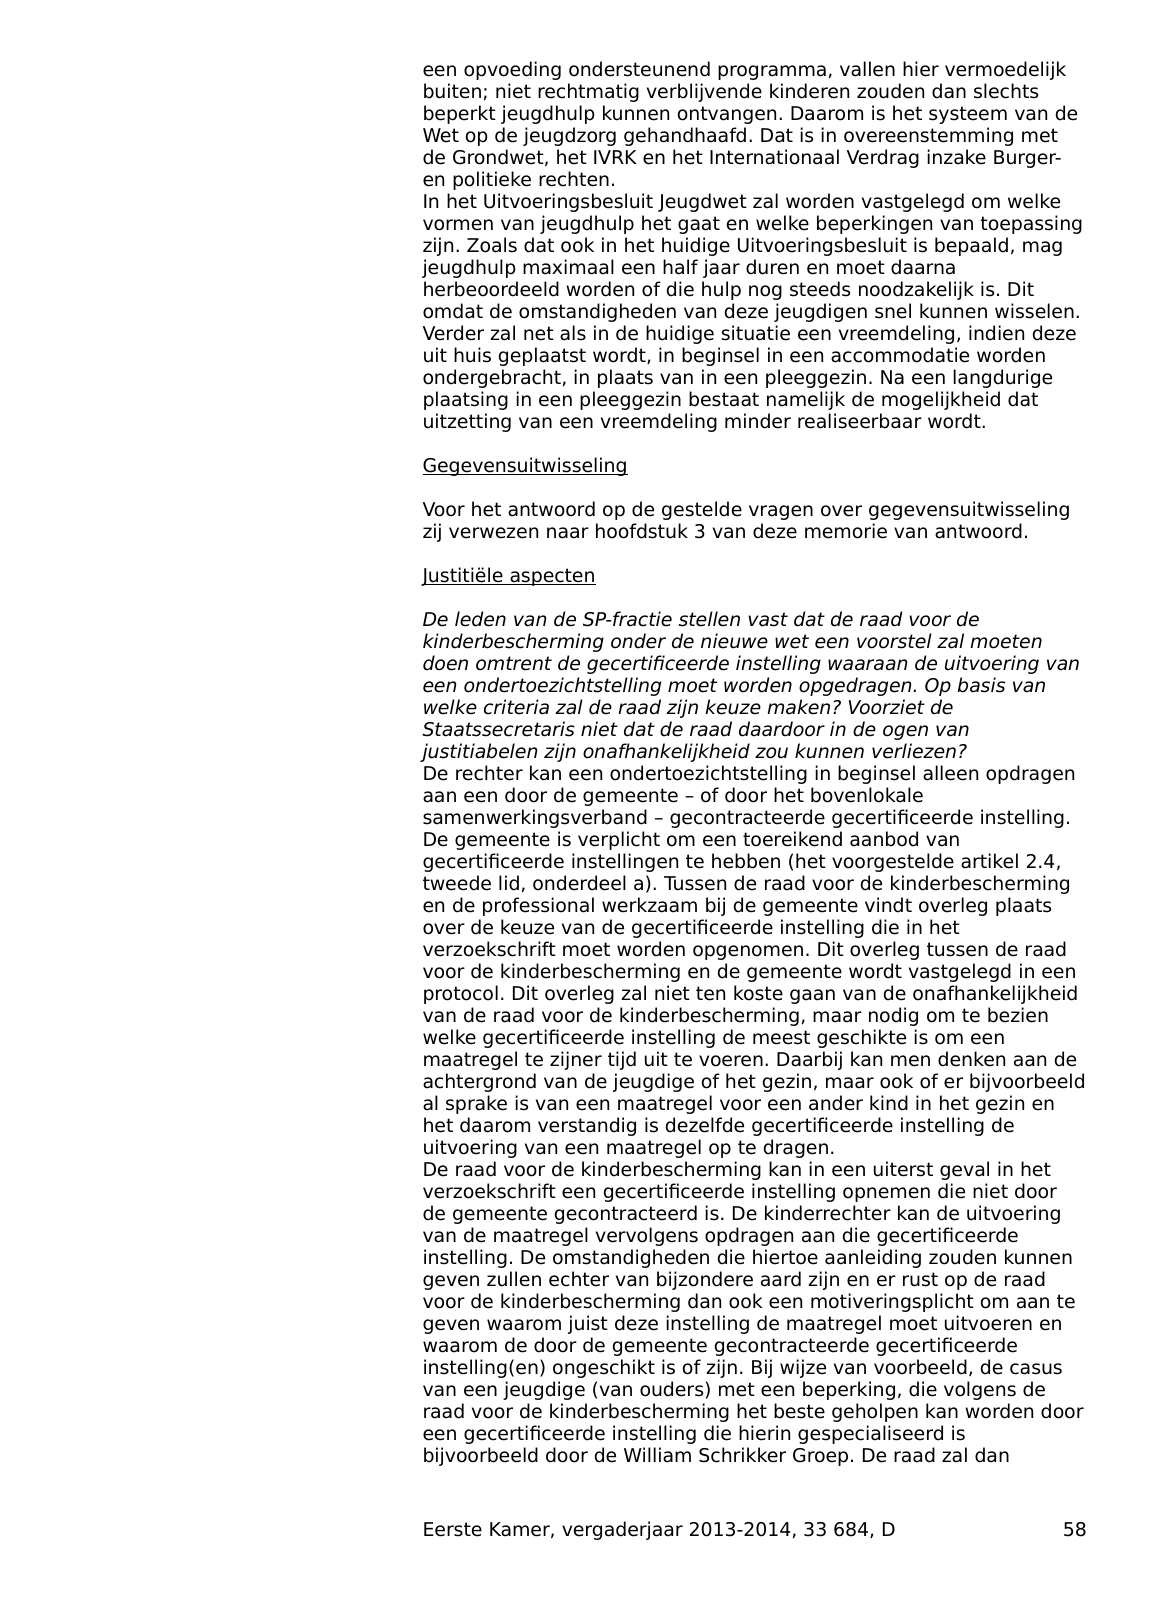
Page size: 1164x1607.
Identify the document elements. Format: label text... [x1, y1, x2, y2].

text De raad voor de kinderbescherming kan in een uiterst geval in het verzoekschrift een gecertificeerde instelling opnemen die niet door de gemeente gecontracteerd is. De kinderrechter kan de uitvoering van de maatregel vervolgens opdragen aan die gecertificeerde instelling. De omstandigheden die hiertoe aanleiding zouden kunnen geven zullen echter van bijzondere aard zijn en er rust op de raad voor de kinderbescherming dan ook een motiveringsplicht om aan te geven waarom juist deze instelling de maatregel moet uitvoeren en waarom de door de gemeente gecontracteerde gecertificeerde instelling(en) ongeschikt is of zijn. Bij wijze van voorbeeld, de casus van een jeugdige (van ouders) met een beperking, die volgens de raad voor de kinderbescherming het beste geholpen kan worden door een gecertificeerde instelling die hierin gespecialiseerd is bijvoorbeeld door de William Schrikker Groep. De raad zal dan [422, 1159, 1087, 1467]
subtitle Gegevensuitwisseling [422, 455, 1087, 477]
subtitle Justitiële aspecten [422, 565, 1087, 587]
text De leden van de SP-fractie stellen vast dat de raad voor de kinderbescherming onder de nieuwe wet een voorstel zal moeten doen omtrent de gecertificeerde instelling waaraan de uitvoering van een ondertoezichtstelling moet worden opgedragen. Op basis van welke criteria zal de raad zijn keuze maken? Voorziet de Staatssecretaris niet dat de raad daardoor in de ogen van justitiabelen zijn onafhankelijkheid zou kunnen verliezen? [422, 609, 1087, 763]
text In het Uitvoeringsbesluit Jeugdwet zal worden vastgelegd om welke vormen van jeugdhulp het gaat en welke beperkingen van toepassing zijn. Zoals dat ook in het huidige Uitvoeringsbesluit is bepaald, mag jeugdhulp maximaal een half jaar duren en moet daarna herbeoordeeld worden of die hulp nog steeds noodzakelijk is. Dit omdat de omstandigheden van deze jeugdigen snel kunnen wisselen. Verder zal net als in de huidige situatie een vreemdeling, indien deze uit huis geplaatst wordt, in beginsel in een accommodatie worden ondergebracht, in plaats van in een pleeggezin. Na een langdurige plaatsing in een pleeggezin bestaat namelijk de mogelijkheid dat uitzetting van een vreemdeling minder realiseerbaar wordt. [422, 191, 1087, 433]
text Voor het antwoord op de gestelde vragen over gegevensuitwisseling zij verwezen naar hoofdstuk 3 van deze memorie van antwoord. [422, 499, 1087, 543]
text een opvoeding ondersteunend programma, vallen hier vermoedelijk buiten; niet rechtmatig verblijvende kinderen zouden dan slechts beperkt jeugdhulp kunnen ontvangen. Daarom is het systeem van de Wet op de jeugdzorg gehandhaafd. Dat is in overeenstemming met de Grondwet, het IVRK en het Internationaal Verdrag inzake Burger- en politieke rechten. [422, 59, 1087, 191]
text De rechter kan een ondertoezichtstelling in beginsel alleen opdragen aan een door de gemeente – of door het bovenlokale samenwerkingsverband – gecontracteerde gecertificeerde instelling. De gemeente is verplicht om een toereikend aanbod van gecertificeerde instellingen te hebben (het voorgestelde artikel 2.4, tweede lid, onderdeel a). Tussen de raad voor de kinderbescherming en de professional werkzaam bij de gemeente vindt overleg plaats over de keuze van de gecertificeerde instelling die in het verzoekschrift moet worden opgenomen. Dit overleg tussen de raad voor de kinderbescherming en de gemeente wordt vastgelegd in een protocol. Dit overleg zal niet ten koste gaan van de onafhankelijkheid van de raad voor de kinderbescherming, maar nodig om te bezien welke gecertificeerde instelling de meest geschikte is om een maatregel te zijner tijd uit te voeren. Daarbij kan men denken aan de achtergrond van de jeugdige of het gezin, maar ook of er bijvoorbeeld al sprake is van een maatregel voor een ander kind in het gezin en het daarom verstandig is dezelfde gecertificeerde instelling de uitvoering van een maatregel op te dragen. [422, 763, 1087, 1159]
